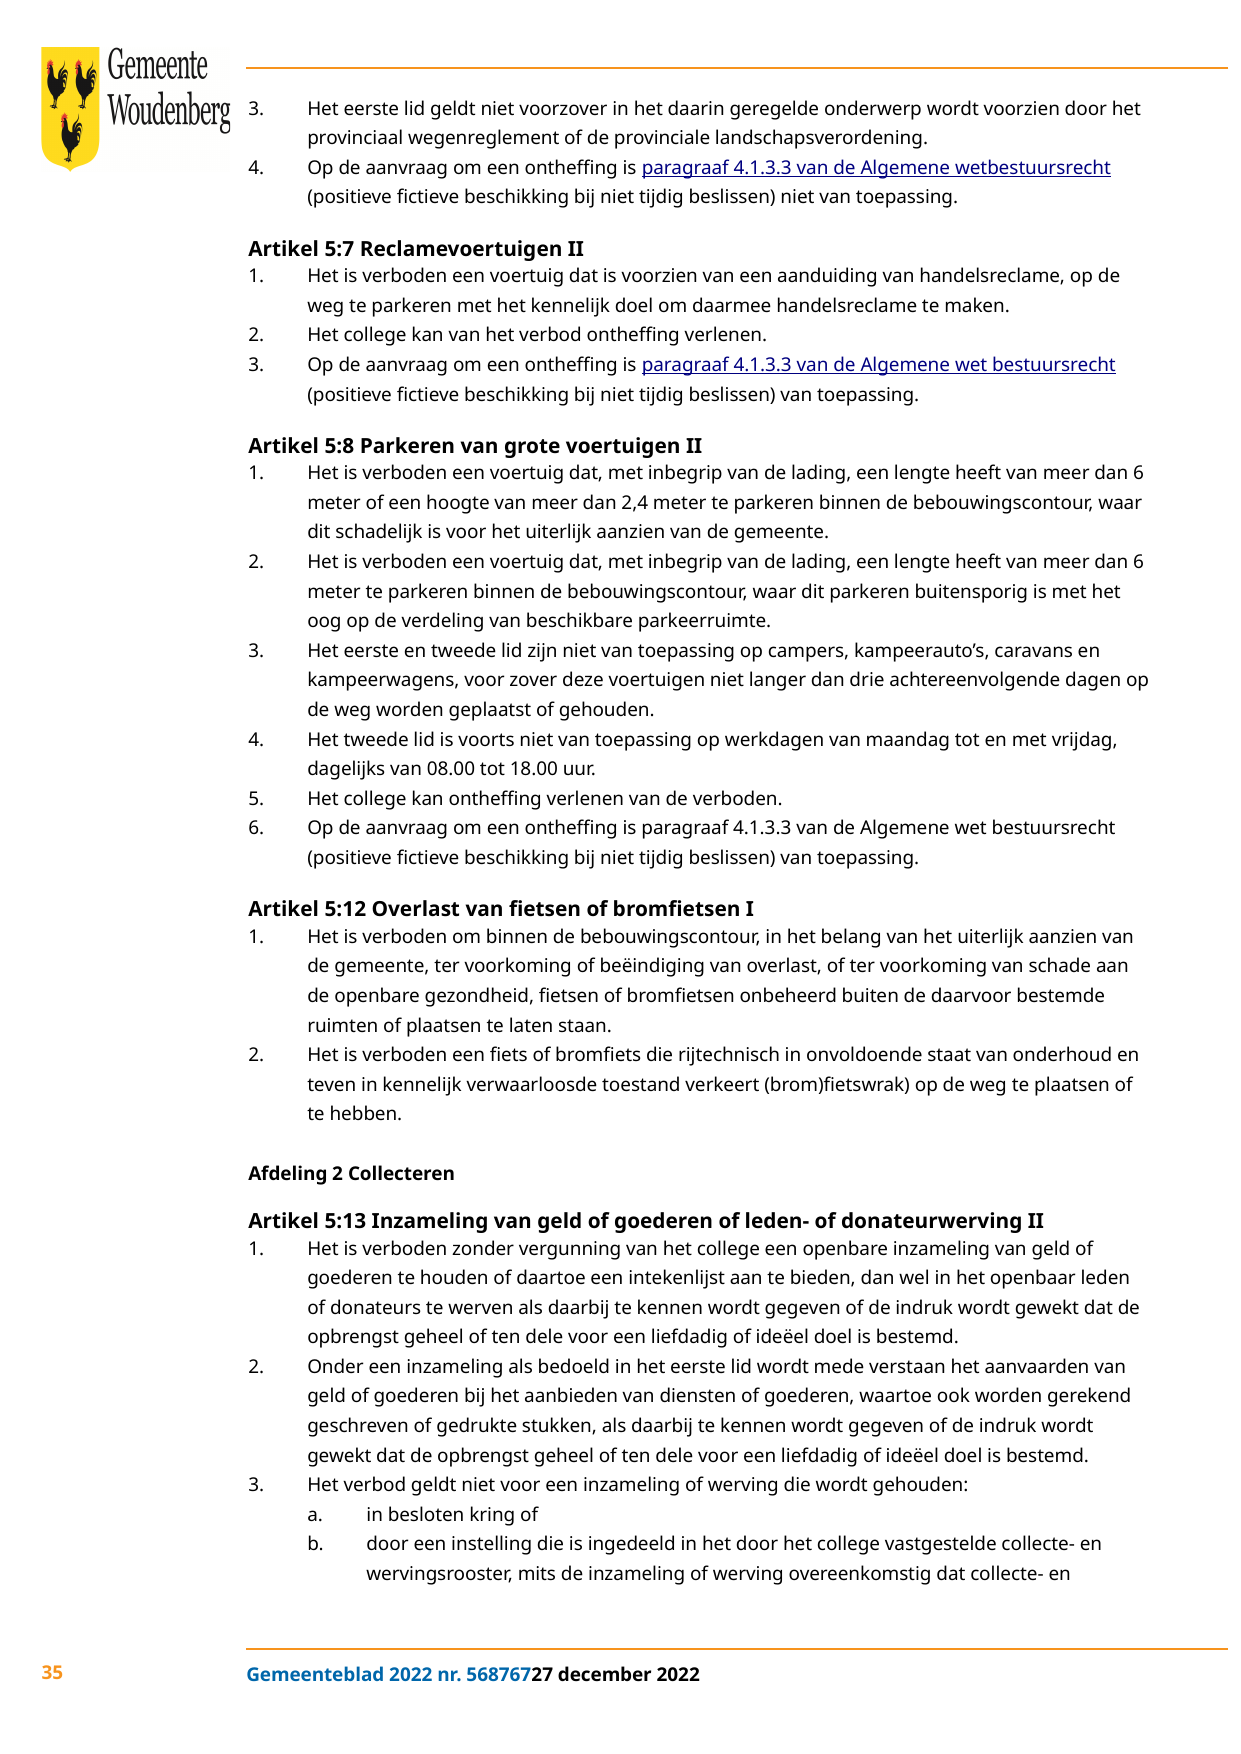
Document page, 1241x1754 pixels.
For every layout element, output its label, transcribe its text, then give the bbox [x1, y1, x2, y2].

list door een instelling die is ingedeeld in het door het college vastgestelde collecte- en wervingsrooster, mits de inzameling of werving overeenkomstig dat collecte- en [307, 1531, 1152, 1586]
list Het eerste en tweede lid zijn niet van toepassing op campers, kampeerauto’s, caravans en kampeerwagens, voor zover deze voertuigen niet langer dan drie achtereenvolgende dagen op de weg worden geplaatst of gehouden. [248, 637, 1152, 722]
list Het college kan ontheffing verlenen van de verboden. [248, 785, 1152, 811]
list Het is verboden een voertuig dat, met inbegrip van de lading, een lengte heeft van meer dan 6 meter of een hoogte van meer dan 2,4 meter te parkeren binnen de bebouwingscontour, waar dit schadelijk is voor het uiterlijk aanzien van de gemeente. [248, 459, 1152, 544]
list Het is verboden een voertuig dat, met inbegrip van de lading, een lengte heeft van meer dan 6 meter te parkeren binnen de bebouwingscontour, waar dit parkeren buitensporig is met het oog op de verdeling van beschikbare parkeerruimte. [248, 548, 1152, 633]
text Artikel 5:7 Reclamevoertuigen II [248, 234, 1152, 262]
list Het college kan van het verbod ontheffing verlenen. [248, 322, 1152, 347]
list Het tweede lid is voorts niet van toepassing op werkdagen van maandag tot en met vrijdag, dagelijks van 08.00 tot 18.00 uur. [248, 726, 1152, 781]
list Het eerste lid geldt niet voorzover in het daarin geregelde onderwerp wordt voorzien door het provinciaal wegenreglement of de provinciale landschapsverordening. [248, 95, 1152, 150]
list Onder een inzameling als bedoeld in het eerste lid wordt mede verstaan het aanvaarden van geld of goederen bij het aanbieden van diensten of goederen, waartoe ook worden gerekend geschreven of gedrukte stukken, als daarbij te kennen wordt gegeven of de indruk wordt gewekt dat de opbrengst geheel of ten dele voor een liefdadig of ideëel doel is bestemd. [248, 1353, 1152, 1467]
list Op de aanvraag om een ontheffing is paragraaf 4.1.3.3 van de Algemene wetbestuursrecht (positieve fictieve beschikking bij niet tijdig beslissen) niet van toepassing. [248, 154, 1152, 209]
list Het is verboden om binnen de bebouwingscontour, in het belang van het uiterlijk aanzien van de gemeente, ter voorkoming of beëindiging van overlast, of ter voorkoming van schade aan de openbare gezondheid, fietsen of bromfietsen onbeheerd buiten de daarvoor bestemde ruimten of plaatsen te laten staan. [248, 923, 1152, 1037]
text Artikel 5:8 Parkeren van grote voertuigen II [248, 431, 1152, 459]
text Afdeling 2 Collecteren [248, 1160, 1152, 1185]
list Op de aanvraag om een ontheffing is paragraaf 4.1.3.3 van de Algemene wet bestuursrecht (positieve fictieve beschikking bij niet tijdig beslissen) van toepassing. [248, 351, 1152, 406]
picture [41, 47, 231, 172]
list Het is verboden een voertuig dat is voorzien van een aanduiding van handelsreclame, op de weg te parkeren met het kennelijk doel om daarmee handelsreclame te maken. [248, 262, 1152, 318]
list Het is verboden zonder vergunning van het college een openbare inzameling van geld of goederen te houden of daartoe een intekenlijst aan te bieden, dan wel in het openbaar leden of donateurs te werven als daarbij te kennen wordt gegeven of de indruk wordt gewekt dat de opbrengst geheel of ten dele voor een liefdadig of ideëel doel is bestemd. [248, 1235, 1152, 1349]
list Op de aanvraag om een ontheffing is paragraaf 4.1.3.3 van de Algemene wet bestuursrecht (positieve fictieve beschikking bij niet tijdig beslissen) van toepassing. [248, 814, 1152, 870]
text Artikel 5:13 Inzameling van geld of goederen of leden- of donateurwerving II [248, 1206, 1152, 1235]
text Artikel 5:12 Overlast van fietsen of bromfietsen I [248, 894, 1152, 923]
list Het is verboden een fiets of bromfiets die rijtechnisch in onvoldoende staat van onderhoud en teven in kennelijk verwaarloosde toestand verkeert (brom)fietswrak) op de weg te plaatsen of te hebben. [248, 1041, 1152, 1126]
list in besloten kring of [307, 1501, 1152, 1527]
list Het verbod geldt niet voor een inzameling of werving die wordt gehouden: [248, 1471, 1152, 1497]
